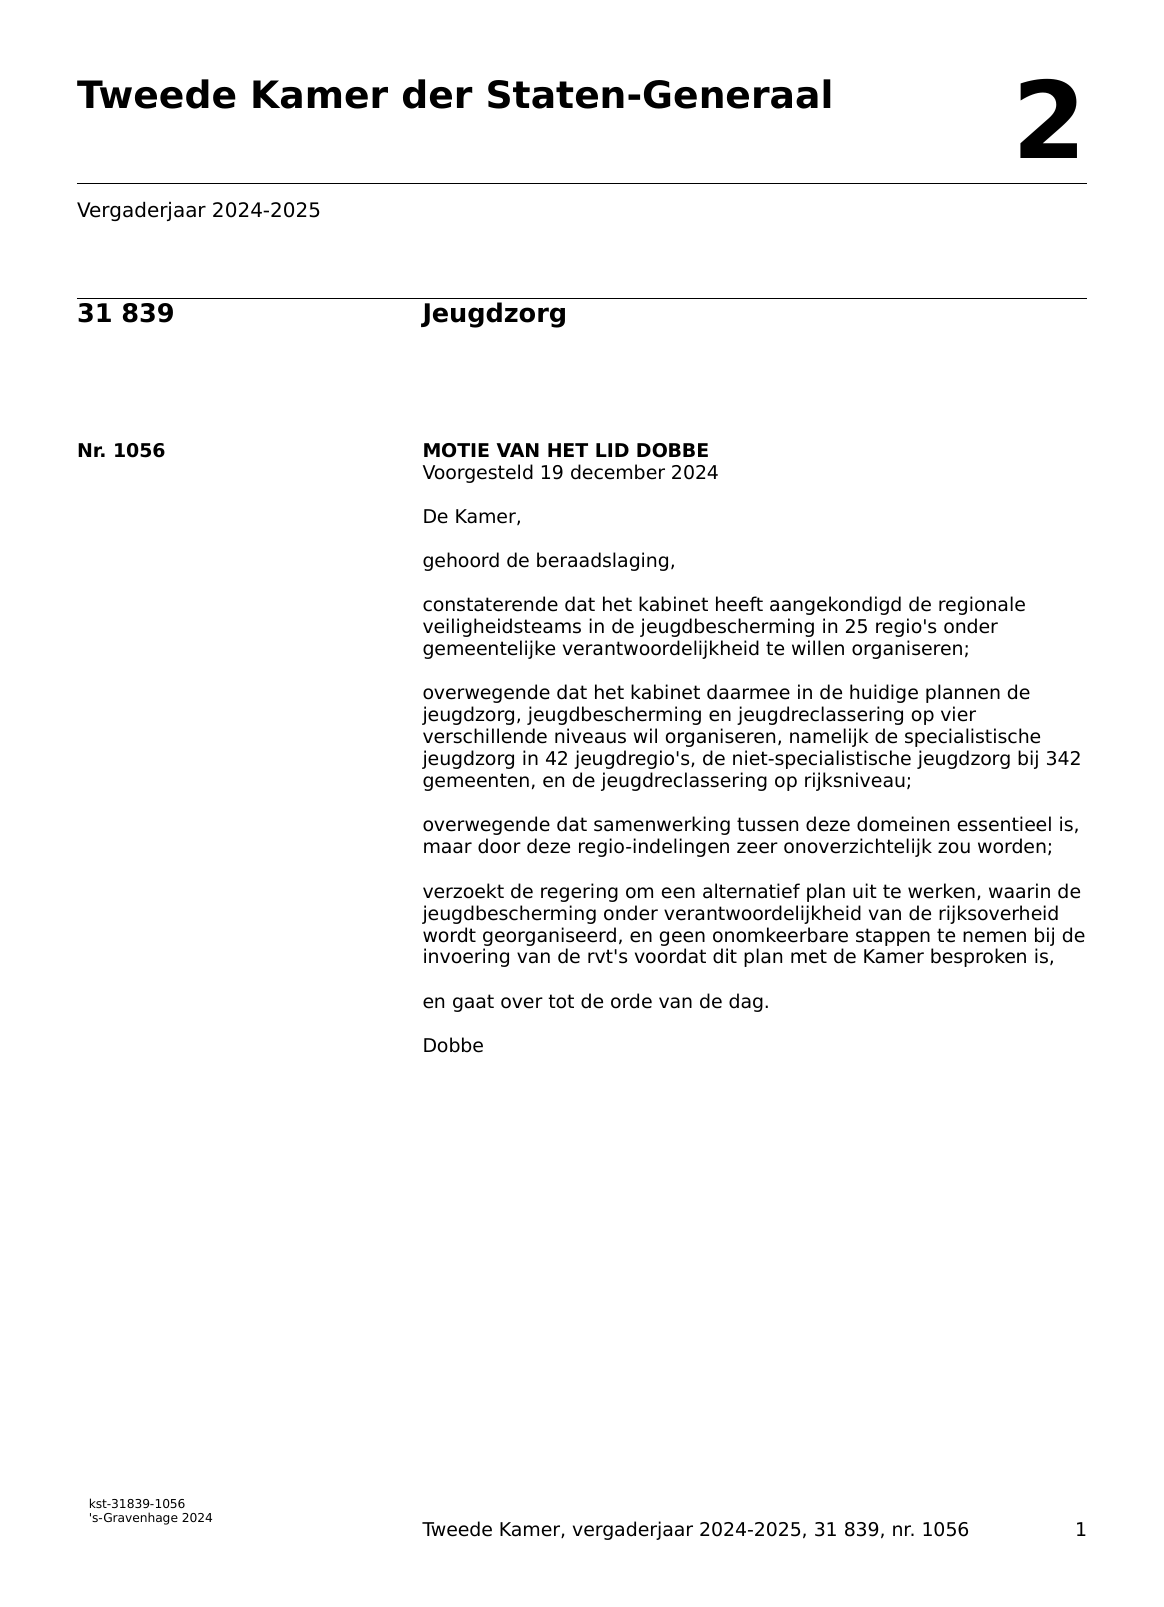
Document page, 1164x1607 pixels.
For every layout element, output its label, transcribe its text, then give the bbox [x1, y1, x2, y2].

text 's-Gravenhage 2024 [88, 1511, 323, 1525]
text overwegende dat het kabinet daarmee in de huidige plannen de jeugdzorg, jeugdbescherming en jeugdreclassering op vier verschillende niveaus wil organiseren, namelijk de specialistische jeugdzorg in 42 jeugdregio's, de niet-specialistische jeugdzorg bij 342 gemeenten, en de jeugdreclassering op rijksniveau; [422, 682, 1087, 792]
text gehoord de beraadslaging, [422, 550, 1087, 572]
table_header 2 [886, 59, 1087, 183]
subtitle 31 839 Jeugdzorg [77, 299, 1087, 329]
text Voorgesteld 19 december 2024 [422, 462, 1087, 484]
text verzoekt de regering om een alternatief plan uit te werken, waarin de jeugdbescherming onder verantwoordelijkheid van de rijksoverheid wordt georganiseerd, en geen onomkeerbare stappen te nemen bij de invoering van de rvt's voordat dit plan met de Kamer besproken is, [422, 881, 1087, 968]
text constaterende dat het kabinet heeft aangekondigd de regionale veiligheidsteams in de jeugdbescherming in 25 regio's onder gemeentelijke verantwoordelijkheid te willen organiseren; [422, 594, 1087, 660]
text Dobbe [422, 1035, 1087, 1057]
subtitle Nr. 1056 MOTIE VAN HET LID DOBBE [77, 440, 1087, 462]
text overwegende dat samenwerking tussen deze domeinen essentieel is, maar door deze regio-indelingen zeer onoverzichtelijk zou worden; [422, 814, 1087, 858]
table_cell Vergaderjaar 2024-2025 [77, 184, 1087, 298]
text en gaat over tot de orde van de dag. [422, 991, 1087, 1013]
table_header Tweede Kamer der Staten-Generaal [77, 59, 886, 183]
text kst-31839-1056 [88, 1497, 323, 1511]
text De Kamer, [422, 506, 1087, 528]
